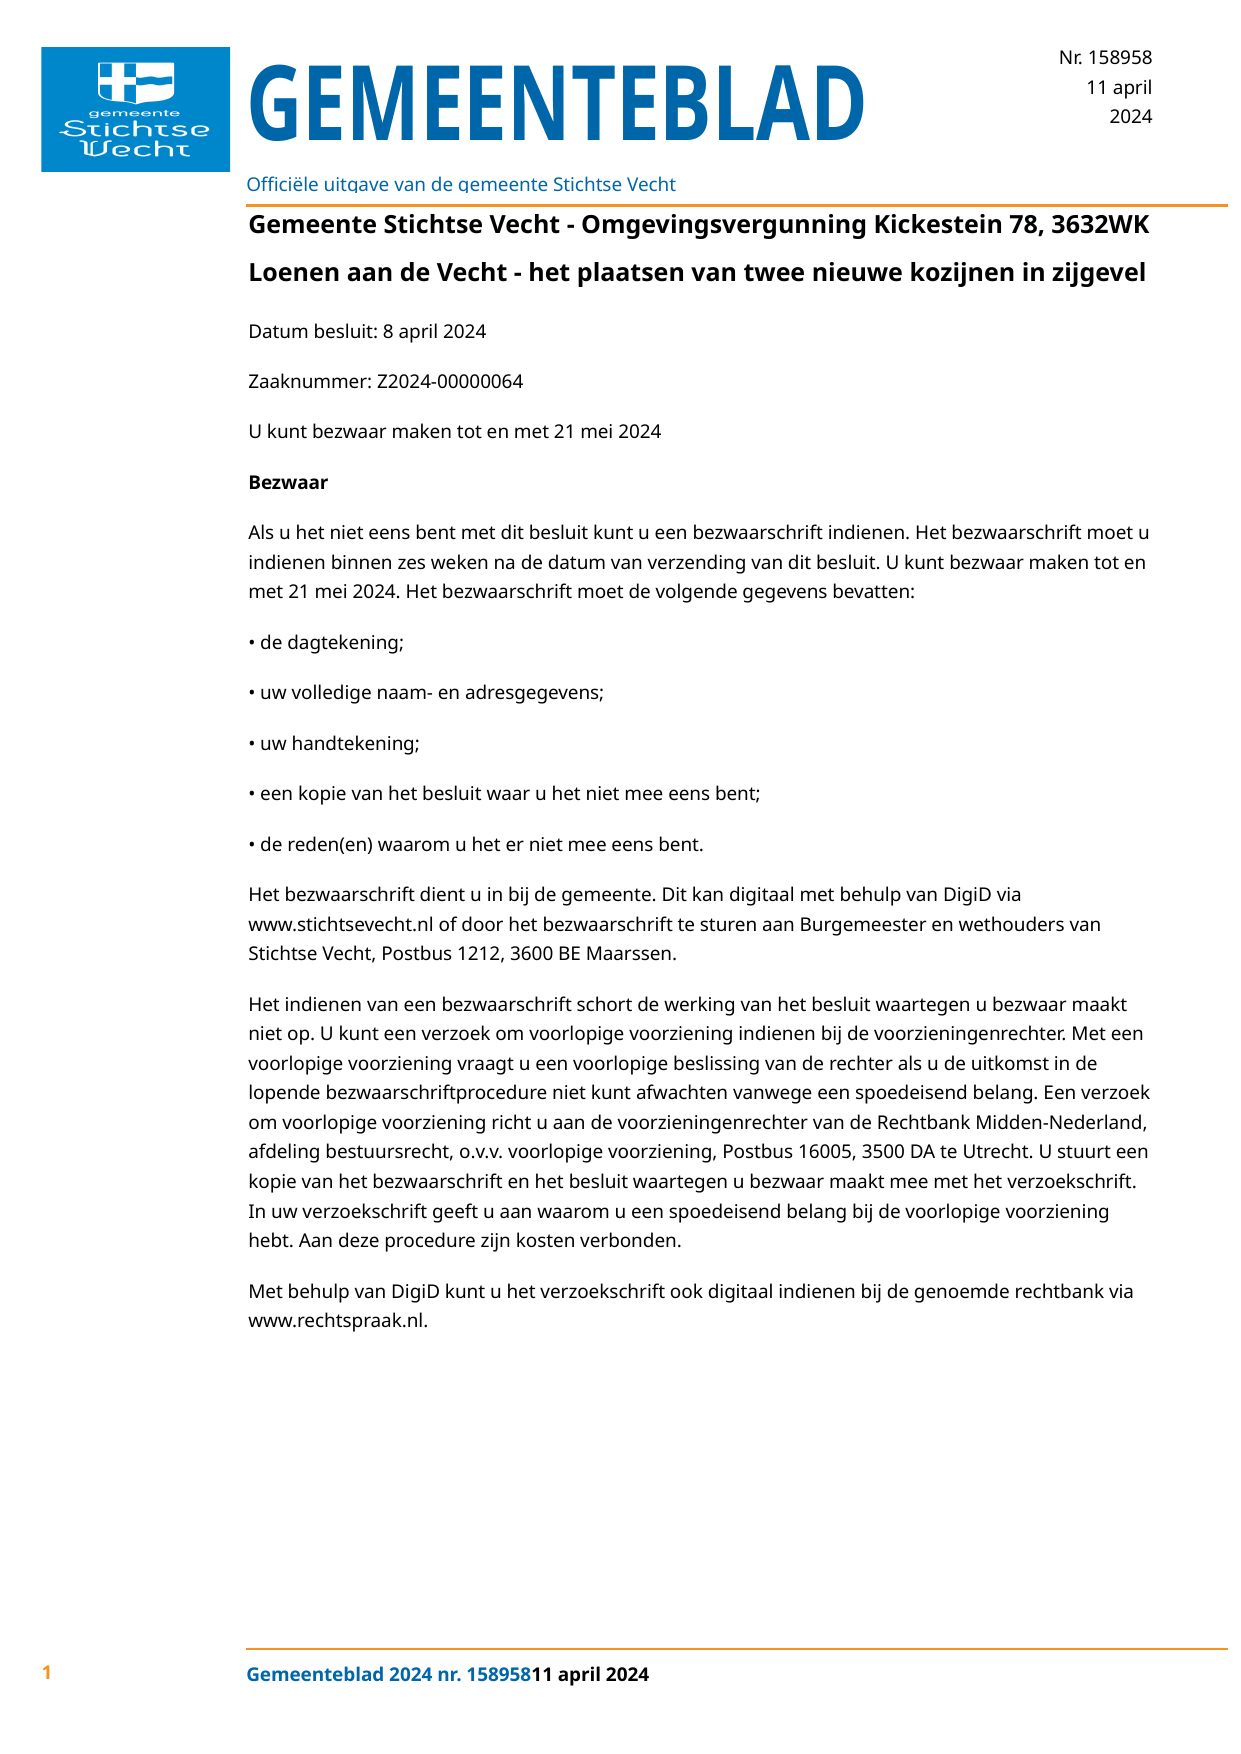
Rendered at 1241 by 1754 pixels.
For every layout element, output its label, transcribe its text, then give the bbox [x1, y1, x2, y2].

text • de dagtekening; [248, 629, 1152, 655]
text Gemeente Stichtse Vecht - Omgevingsvergunning Kickestein 78, 3632WK Loenen aan de Vecht - het plaatsen van twee nieuwe kozijnen in zijgevel [248, 207, 1152, 288]
text Het bezwaarschrift dient u in bij de gemeente. Dit kan digitaal met behulp van DigiD via www.stichtsevecht.nl of door het bezwaarschrift te sturen aan Burgemeester en wethouders van Stichtse Vecht, Postbus 1212, 3600 BE Maarssen. [248, 881, 1152, 966]
text • een kopie van het besluit waar u het niet mee eens bent; [248, 780, 1152, 806]
text Zaaknummer: Z2024-00000064 [248, 368, 1152, 394]
picture [99, 63, 135, 101]
text • de reden(en) waarom u het er niet mee eens bent. [248, 831, 1152, 857]
text Als u het niet eens bent met dit besluit kunt u een bezwaarschrift indienen. Het bezwaarschrift moet u indienen binnen zes weken na de datum van verzending van dit besluit. U kunt bezwaar maken tot en met 21 mei 2024. Het bezwaarschrift moet de volgende gegevens bevatten: [248, 519, 1152, 604]
text • uw handtekening; [248, 730, 1152, 756]
text Bezwaar [248, 469, 1152, 495]
text U kunt bezwaar maken tot en met 21 mei 2024 [248, 419, 1152, 444]
text Met behulp van DigiD kunt u het verzoekschrift ook digitaal indienen bij de genoemde rechtbank via www.rechtspraak.nl. [248, 1278, 1152, 1333]
text • uw volledige naam- en adresgegevens; [248, 679, 1152, 705]
picture [137, 63, 174, 103]
text Het indienen van een bezwaarschrift schort de werking van het besluit waartegen u bezwaar maakt niet op. U kunt een verzoek om voorlopige voorziening indienen bij de voorzieningenrechter. Met een voorlopige voorziening vraagt u een voorlopige beslissing van de rechter als u de uitkomst in de lopende bezwaarschriftprocedure niet kunt afwachten vanwege een spoedeisend belang. Een verzoek om voorlopige voorziening richt u aan de voorzieningenrechter van de Rechtbank Midden-Nederland, afdeling bestuursrecht, o.v.v. voorlopige voorziening, Postbus 16005, 3500 DA te Utrecht. U stuurt een kopie van het bezwaarschrift en het besluit waartegen u bezwaar maakt mee met het verzoekschrift. In uw verzoekschrift geeft u aan waarom u een spoedeisend belang bij de voorlopige voorziening hebt. Aan deze procedure zijn kosten verbonden. [248, 991, 1152, 1253]
text Datum besluit: 8 april 2024 [248, 318, 1152, 344]
